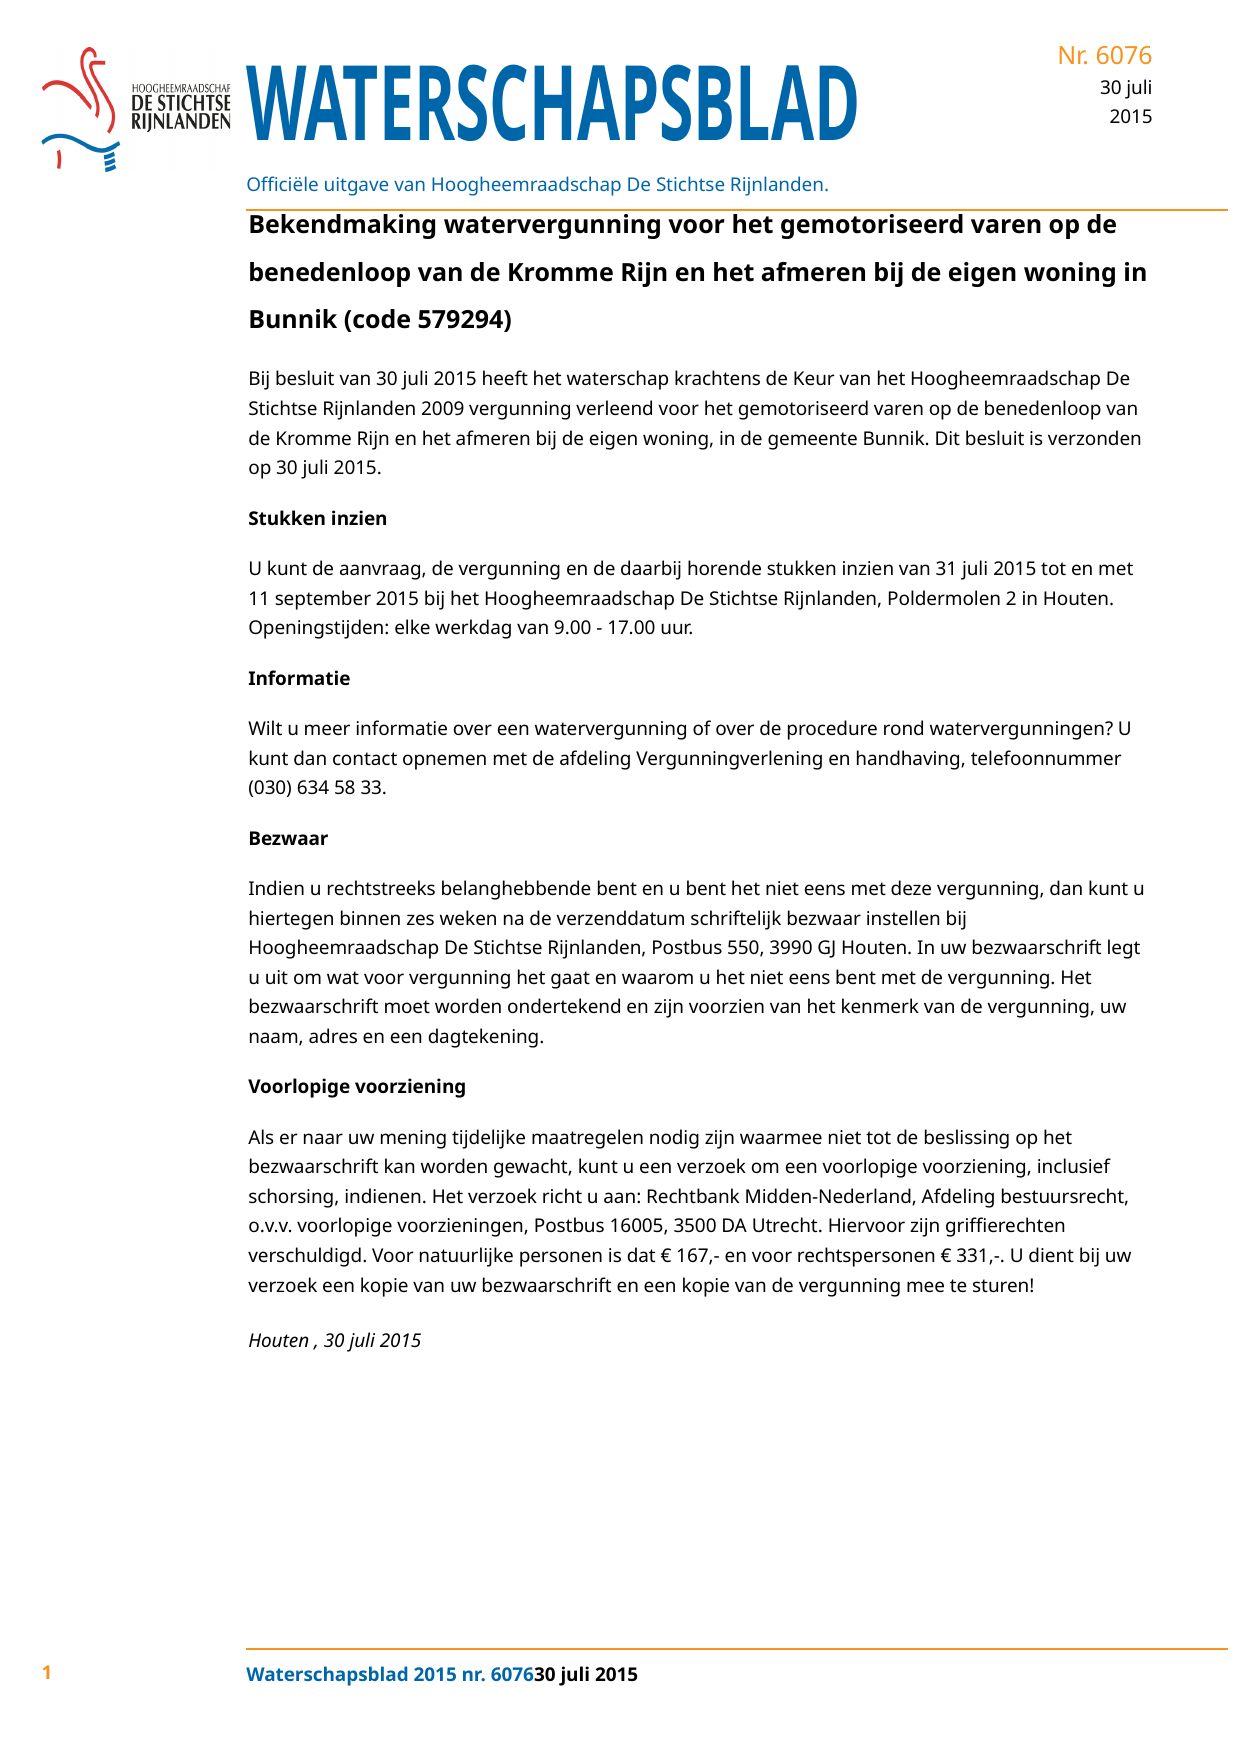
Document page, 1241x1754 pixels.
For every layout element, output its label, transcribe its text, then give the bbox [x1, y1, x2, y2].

text Informatie [248, 665, 1152, 690]
text Stukken inzien [248, 505, 1152, 530]
text Als er naar uw mening tijdelijke maatregelen nodig zijn waarmee niet tot de beslissing op het bezwaarschrift kan worden gewacht, kunt u een verzoek om een voorlopige voorziening, inclusief schorsing, indienen. Het verzoek richt u aan: Rechtbank Midden-Nederland, Afdeling bestuursrecht, o.v.v. voorlopige voorzieningen, Postbus 16005, 3500 DA Utrecht. Hiervoor zijn griffierechten verschuldigd. Voor natuurlijke personen is dat € 167,- en voor rechtspersonen € 331,-. U dient bij uw verzoek een kopie van uw bezwaarschrift en een kopie van de vergunning mee te sturen! [248, 1124, 1152, 1297]
text U kunt de aanvraag, de vergunning en de daarbij horende stukken inzien van 31 juli 2015 tot en met 11 september 2015 bij het Hoogheemraadschap De Stichtse Rijnlanden, Poldermolen 2 in Houten. Openingstijden: elke werkdag van 9.00 - 17.00 uur. [248, 555, 1152, 640]
text Houten , 30 juli 2015 [248, 1327, 1152, 1353]
text Indien u rechtstreeks belanghebbende bent en u bent het niet eens met deze vergunning, dan kunt u hiertegen binnen zes weken na de verzenddatum schriftelijk bezwaar instellen bij Hoogheemraadschap De Stichtse Rijnlanden, Postbus 550, 3990 GJ Houten. In uw bezwaarschrift legt u uit om wat voor vergunning het gaat en waarom u het niet eens bent met de vergunning. Het bezwaarschrift moet worden ondertekend en zijn voorzien van het kenmerk van de vergunning, uw naam, adres en een dagtekening. [248, 875, 1152, 1049]
text Bezwaar [248, 825, 1152, 850]
picture [41, 47, 231, 172]
text Voorlopige voorziening [248, 1073, 1152, 1099]
text Wilt u meer informatie over een watervergunning of over de procedure rond watervergunningen? U kunt dan contact opnemen met de afdeling Vergunningverlening en handhaving, telefoonnummer (030) 634 58 33. [248, 715, 1152, 800]
text Bekendmaking watervergunning voor het gemotoriseerd varen op de benedenloop van de Kromme Rijn en het afmeren bij de eigen woning in Bunnik (code 579294) [248, 211, 1152, 336]
text Bij besluit van 30 juli 2015 heeft het waterschap krachtens de Keur van het Hoogheemraadschap De Stichtse Rijnlanden 2009 vergunning verleend voor het gemotoriseerd varen op de benedenloop van de Kromme Rijn en het afmeren bij de eigen woning, in de gemeente Bunnik. Dit besluit is verzonden op 30 juli 2015. [248, 366, 1152, 480]
